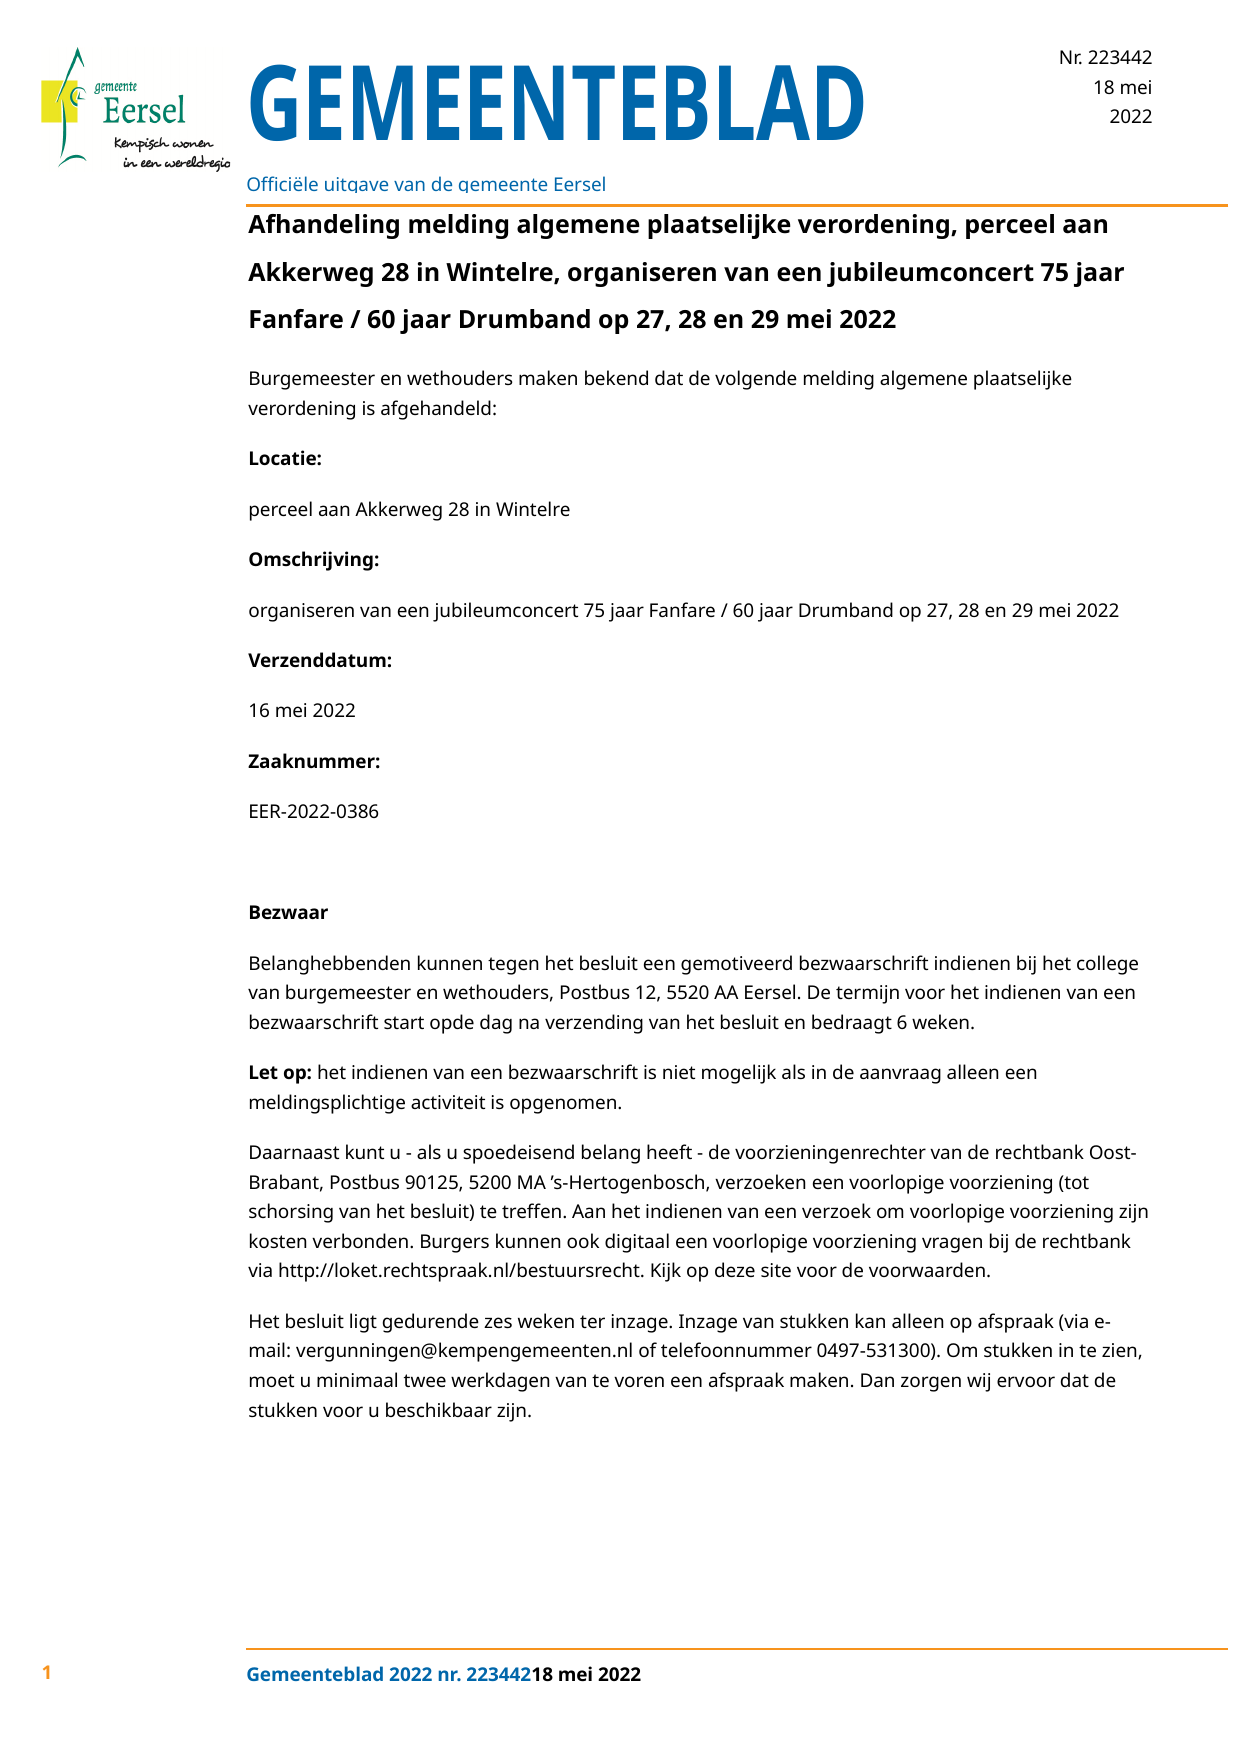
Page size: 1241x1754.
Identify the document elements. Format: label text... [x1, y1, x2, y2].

text Daarnaast kunt u - als u spoedeisend belang heeft - de voorzieningenrechter van de rechtbank Oost-Brabant, Postbus 90125, 5200 MA ’s-Hertogenbosch, verzoeken een voorlopige voorziening (tot schorsing van het besluit) te treffen. Aan het indienen van een verzoek om voorlopige voorziening zijn kosten verbonden. Burgers kunnen ook digitaal een voorlopige voorziening vragen bij de rechtbank via http://loket.rechtspraak.nl/bestuursrecht. Kijk op deze site voor de voorwaarden. [248, 1139, 1152, 1283]
text Let op: het indienen van een bezwaarschrift is niet mogelijk als in de aanvraag alleen een meldingsplichtige activiteit is opgenomen. [248, 1059, 1152, 1114]
text Zaaknummer: [248, 748, 1152, 774]
text Het besluit ligt gedurende zes weken ter inzage. Inzage van stukken kan alleen op afspraak (via e-mail: vergunningen@kempengemeenten.nl of telefoonnummer 0497-531300). Om stukken in te zien, moet u minimaal twee werkdagen van te voren een afspraak maken. Dan zorgen wij ervoor dat de stukken voor u beschikbaar zijn. [248, 1308, 1152, 1422]
text Omschrijving: [248, 546, 1152, 572]
text Burgemeester en wethouders maken bekend dat de volgende melding algemene plaatselijke verordening is afgehandeld: [248, 366, 1152, 421]
text Bezwaar [248, 899, 1152, 925]
text perceel aan Akkerweg 28 in Wintelre [248, 496, 1152, 522]
picture [41, 47, 231, 172]
text Verzenddatum: [248, 647, 1152, 673]
text 16 mei 2022 [248, 698, 1152, 723]
text organiseren van een jubileumconcert 75 jaar Fanfare / 60 jaar Drumband op 27, 28 en 29 mei 2022 [248, 597, 1152, 622]
text Afhandeling melding algemene plaatselijke verordening, perceel aan Akkerweg 28 in Wintelre, organiseren van een jubileumconcert 75 jaar Fanfare / 60 jaar Drumband op 27, 28 en 29 mei 2022 [248, 207, 1152, 336]
text Locatie: [248, 446, 1152, 471]
text Belanghebbenden kunnen tegen het besluit een gemotiveerd bezwaarschrift indienen bij het college van burgemeester en wethouders, Postbus 12, 5520 AA Eersel. De termijn voor het indienen van een bezwaarschrift start opde dag na verzending van het besluit en bedraagt 6 weken. [248, 950, 1152, 1034]
text EER-2022-0386 [248, 798, 1152, 824]
